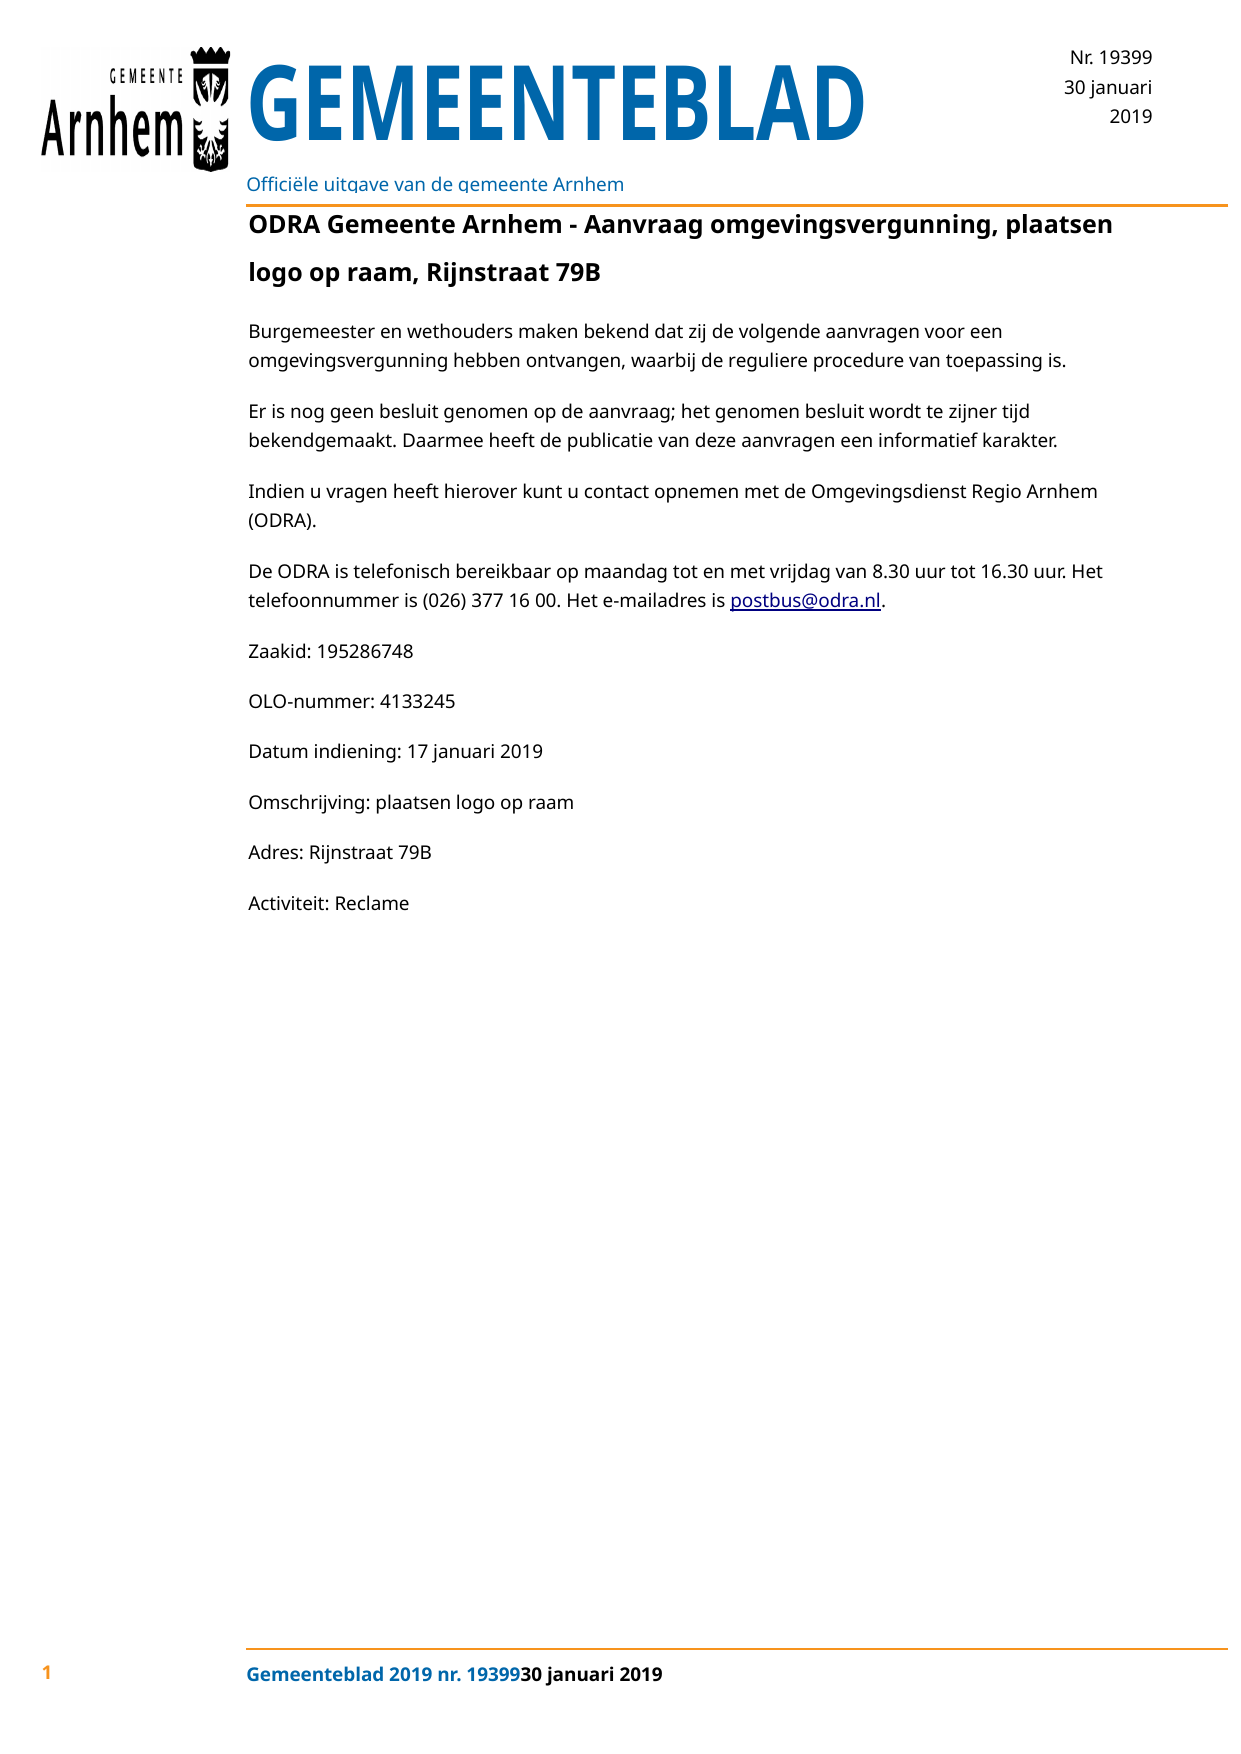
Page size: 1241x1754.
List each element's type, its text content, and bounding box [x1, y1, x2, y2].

text Adres: Rijnstraat 79B [248, 839, 1152, 865]
text Er is nog geen besluit genomen op de aanvraag; het genomen besluit wordt te zijner tijd bekendgemaakt. Daarmee heeft de publicatie van deze aanvragen een informatief karakter. [248, 398, 1152, 453]
text Zaakid: 195286748 [248, 638, 1152, 664]
text Activiteit: Reclame [248, 890, 1152, 916]
text OLO-nummer: 4133245 [248, 688, 1152, 714]
text ODRA Gemeente Arnhem - Aanvraag omgevingsvergunning, plaatsen logo op raam, Rijnstraat 79B [248, 207, 1152, 288]
text Datum indiening: 17 januari 2019 [248, 739, 1152, 764]
text Indien u vragen heeft hierover kunt u contact opnemen met de Omgevingsdienst Regio Arnhem (ODRA). [248, 478, 1152, 533]
picture [41, 47, 231, 172]
text Omschrijving: plaatsen logo op raam [248, 789, 1152, 815]
text De ODRA is telefonisch bereikbaar op maandag tot en met vrijdag van 8.30 uur tot 16.30 uur. Het telefoonnummer is (026) 377 16 00. Het e-mailadres is postbus@odra.nl. [248, 558, 1152, 613]
text Burgemeester en wethouders maken bekend dat zij de volgende aanvragen voor een omgevingsvergunning hebben ontvangen, waarbij de reguliere procedure van toepassing is. [248, 318, 1152, 373]
